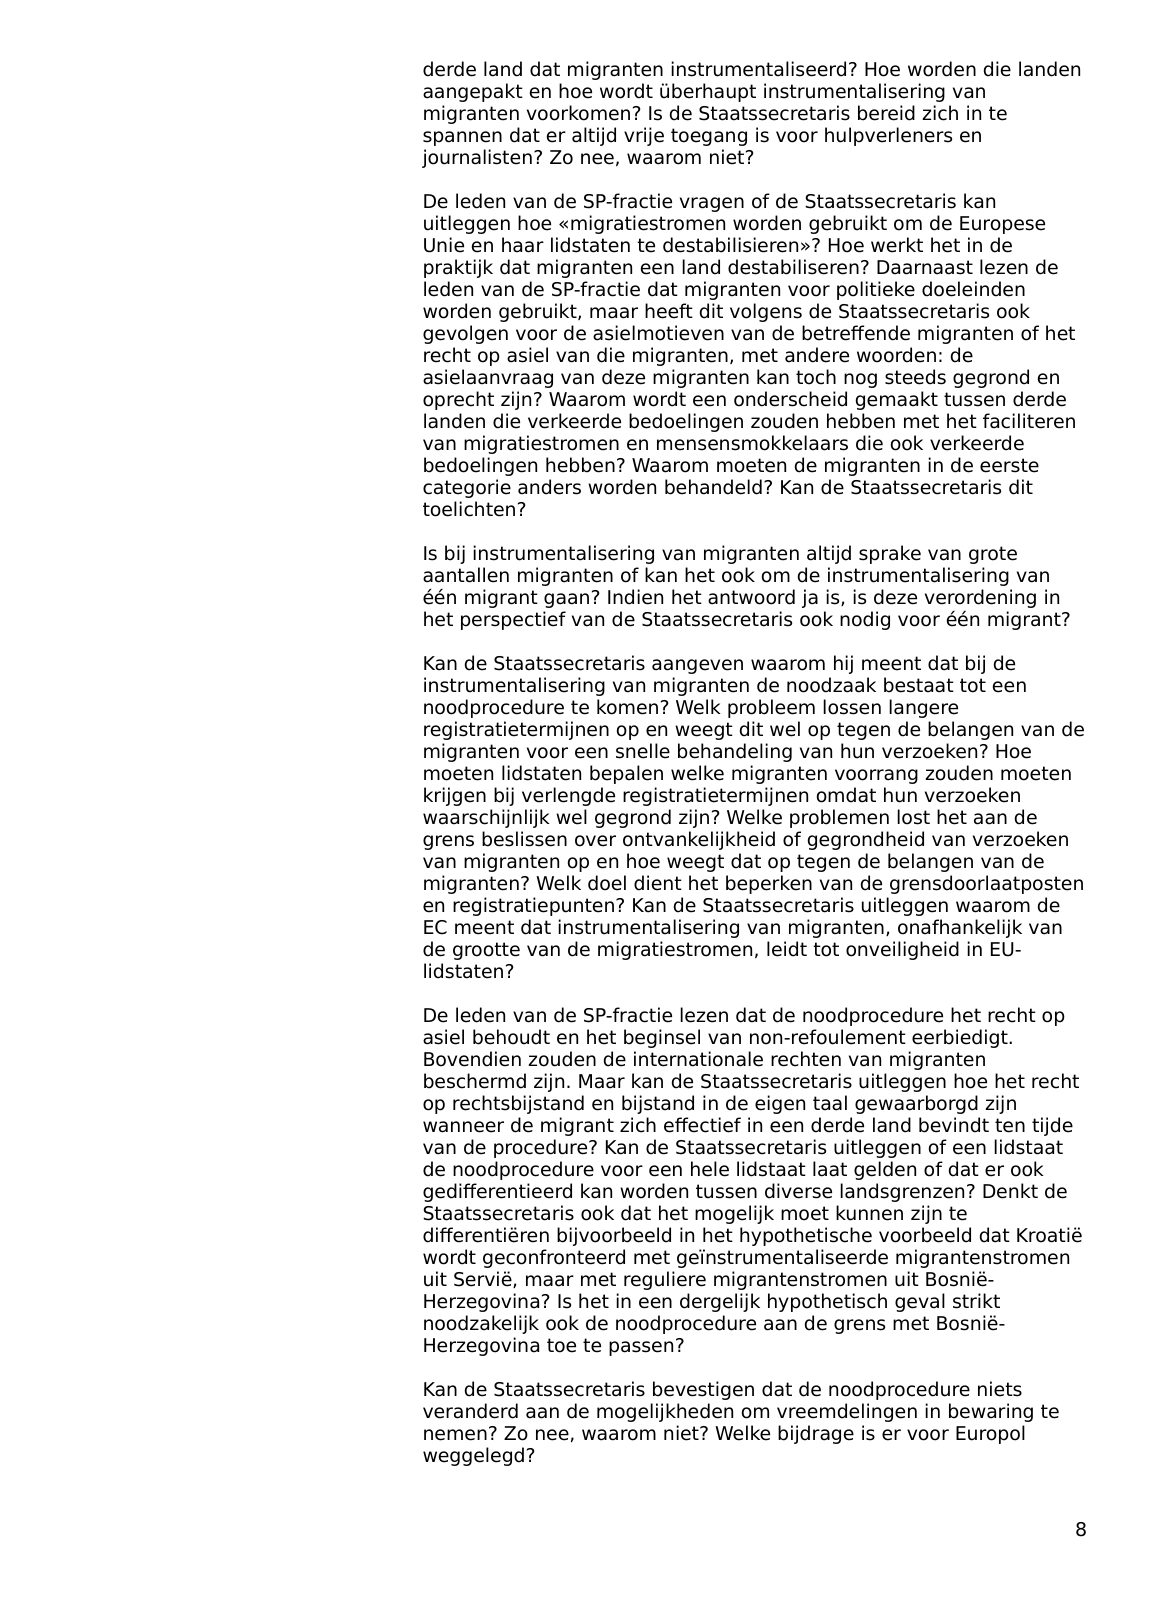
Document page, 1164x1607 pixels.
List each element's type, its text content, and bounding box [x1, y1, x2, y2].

text De leden van de SP-fractie lezen dat de noodprocedure het recht op asiel behoudt en het beginsel van non-refoulement eerbiedigt. Bovendien zouden de internationale rechten van migranten beschermd zijn. Maar kan de Staatssecretaris uitleggen hoe het recht op rechtsbijstand en bijstand in de eigen taal gewaarborgd zijn wanneer de migrant zich effectief in een derde land bevindt ten tijde van de procedure? Kan de Staatssecretaris uitleggen of een lidstaat de noodprocedure voor een hele lidstaat laat gelden of dat er ook gedifferentieerd kan worden tussen diverse landsgrenzen? Denkt de Staatssecretaris ook dat het mogelijk moet kunnen zijn te differentiëren bijvoorbeeld in het hypothetische voorbeeld dat Kroatië wordt geconfronteerd met geïnstrumentaliseerde migrantenstromen uit Servië, maar met reguliere migrantenstromen uit Bosnië-Herzegovina? Is het in een dergelijk hypothetisch geval strikt noodzakelijk ook de noodprocedure aan de grens met Bosnië-Herzegovina toe te passen? [422, 1005, 1087, 1357]
text Kan de Staatssecretaris bevestigen dat de noodprocedure niets veranderd aan de mogelijkheden om vreemdelingen in bewaring te nemen? Zo nee, waarom niet? Welke bijdrage is er voor Europol weggelegd? [422, 1379, 1087, 1467]
text derde land dat migranten instrumentaliseerd? Hoe worden die landen aangepakt en hoe wordt überhaupt instrumentalisering van migranten voorkomen? Is de Staatssecretaris bereid zich in te spannen dat er altijd vrije toegang is voor hulpverleners en journalisten? Zo nee, waarom niet? [422, 59, 1087, 169]
text De leden van de SP-fractie vragen of de Staatssecretaris kan uitleggen hoe «migratiestromen worden gebruikt om de Europese Unie en haar lidstaten te destabilisieren»? Hoe werkt het in de praktijk dat migranten een land destabiliseren? Daarnaast lezen de leden van de SP-fractie dat migranten voor politieke doeleinden worden gebruikt, maar heeft dit volgens de Staatssecretaris ook gevolgen voor de asielmotieven van de betreffende migranten of het recht op asiel van die migranten, met andere woorden: de asielaanvraag van deze migranten kan toch nog steeds gegrond en oprecht zijn? Waarom wordt een onderscheid gemaakt tussen derde landen die verkeerde bedoelingen zouden hebben met het faciliteren van migratiestromen en mensensmokkelaars die ook verkeerde bedoelingen hebben? Waarom moeten de migranten in de eerste categorie anders worden behandeld? Kan de Staatssecretaris dit toelichten? [422, 191, 1087, 521]
text Is bij instrumentalisering van migranten altijd sprake van grote aantallen migranten of kan het ook om de instrumentalisering van één migrant gaan? Indien het antwoord ja is, is deze verordening in het perspectief van de Staatssecretaris ook nodig voor één migrant? [422, 543, 1087, 631]
text Kan de Staatssecretaris aangeven waarom hij meent dat bij de instrumentalisering van migranten de noodzaak bestaat tot een noodprocedure te komen? Welk probleem lossen langere registratietermijnen op en weegt dit wel op tegen de belangen van de migranten voor een snelle behandeling van hun verzoeken? Hoe moeten lidstaten bepalen welke migranten voorrang zouden moeten krijgen bij verlengde registratietermijnen omdat hun verzoeken waarschijnlijk wel gegrond zijn? Welke problemen lost het aan de grens beslissen over ontvankelijkheid of gegrondheid van verzoeken van migranten op en hoe weegt dat op tegen de belangen van de migranten? Welk doel dient het beperken van de grensdoorlaatposten en registratiepunten? Kan de Staatssecretaris uitleggen waarom de EC meent dat instrumentalisering van migranten, onafhankelijk van de grootte van de migratiestromen, leidt tot onveiligheid in EU-lidstaten? [422, 653, 1087, 983]
